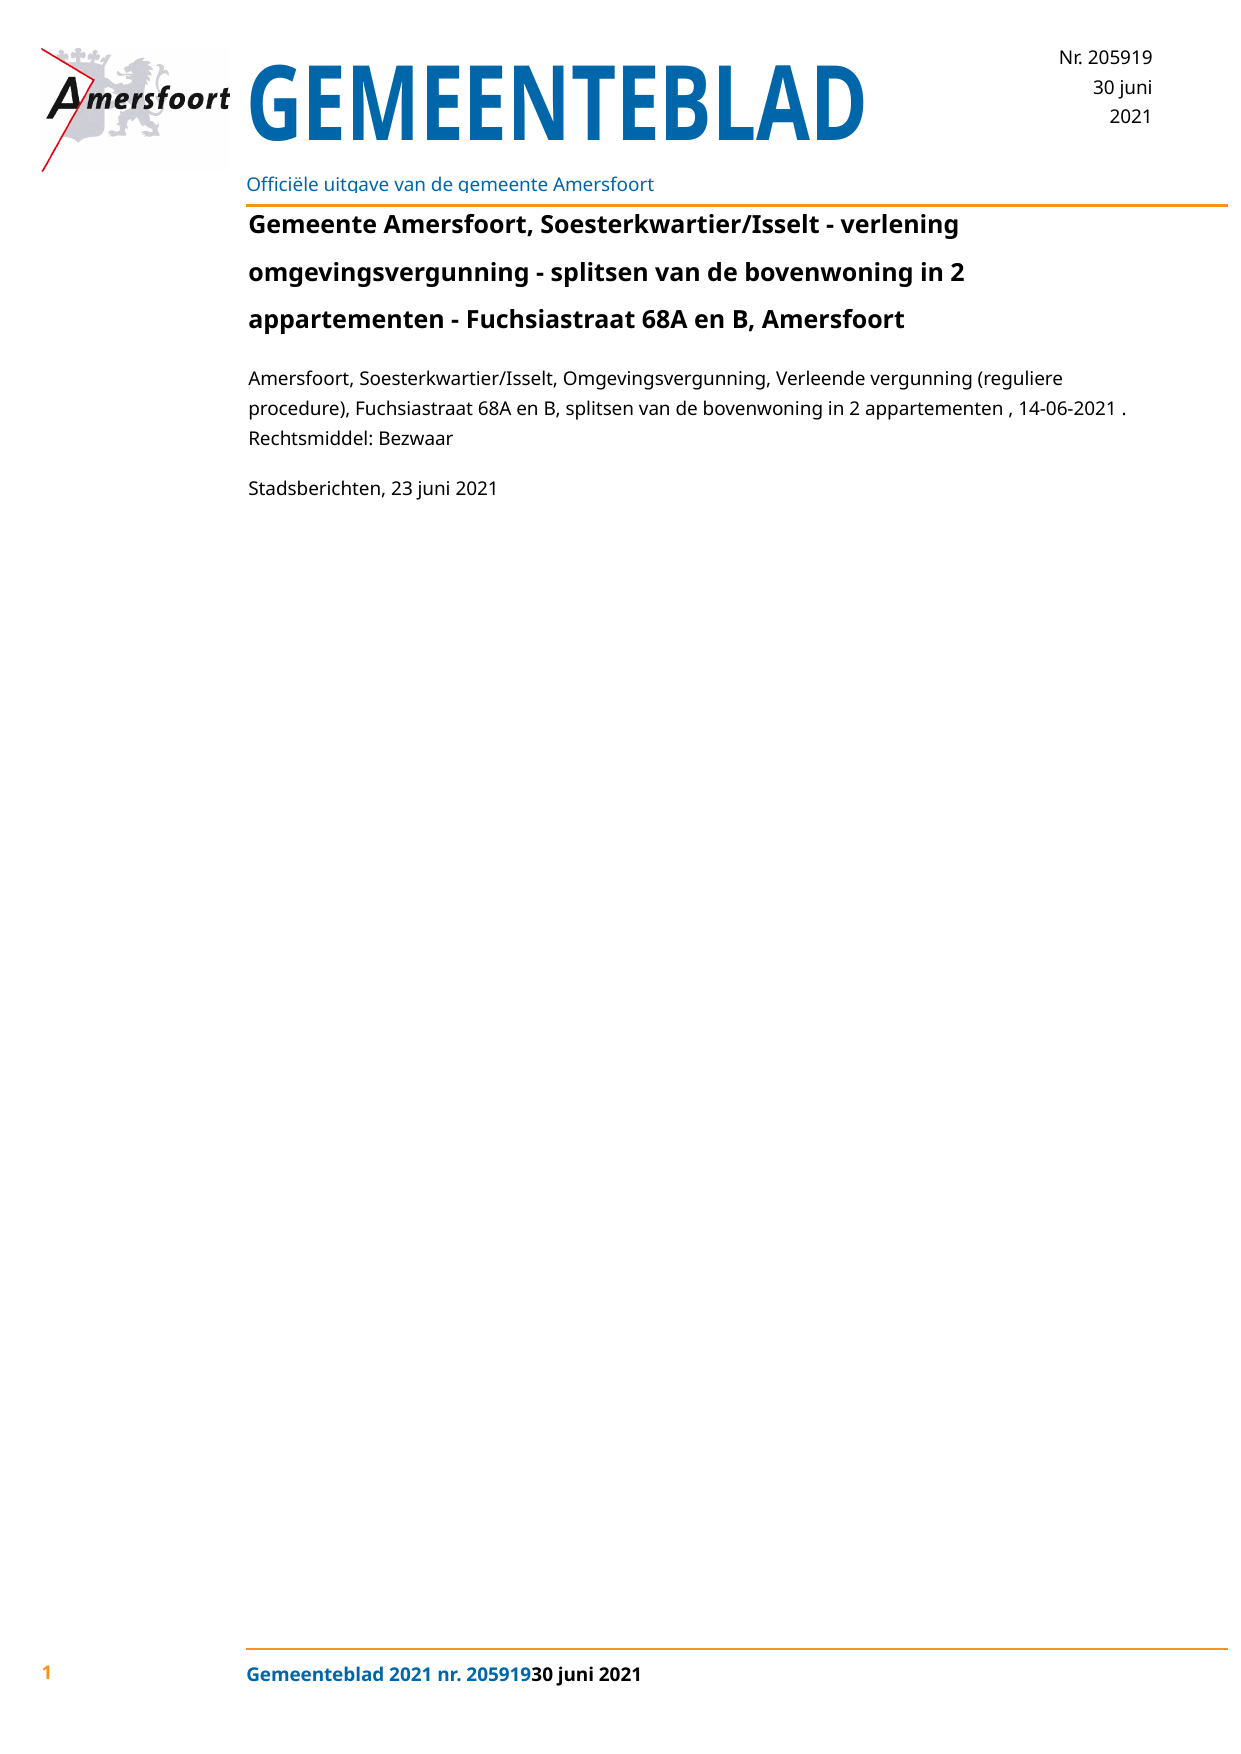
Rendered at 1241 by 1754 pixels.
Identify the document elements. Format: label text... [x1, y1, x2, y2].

text Amersfoort, Soesterkwartier/Isselt, Omgevingsvergunning, Verleende vergunning (reguliere procedure), Fuchsiastraat 68A en B, splitsen van de bovenwoning in 2 appartementen , 14-06-2021 . Rechtsmiddel: Bezwaar [248, 366, 1152, 450]
picture [41, 47, 231, 172]
text Gemeente Amersfoort, Soesterkwartier/Isselt - verlening omgevingsvergunning - splitsen van de bovenwoning in 2 appartementen - Fuchsiastraat 68A en B, Amersfoort [248, 207, 1152, 336]
text Stadsberichten, 23 juni 2021 [248, 475, 1152, 501]
